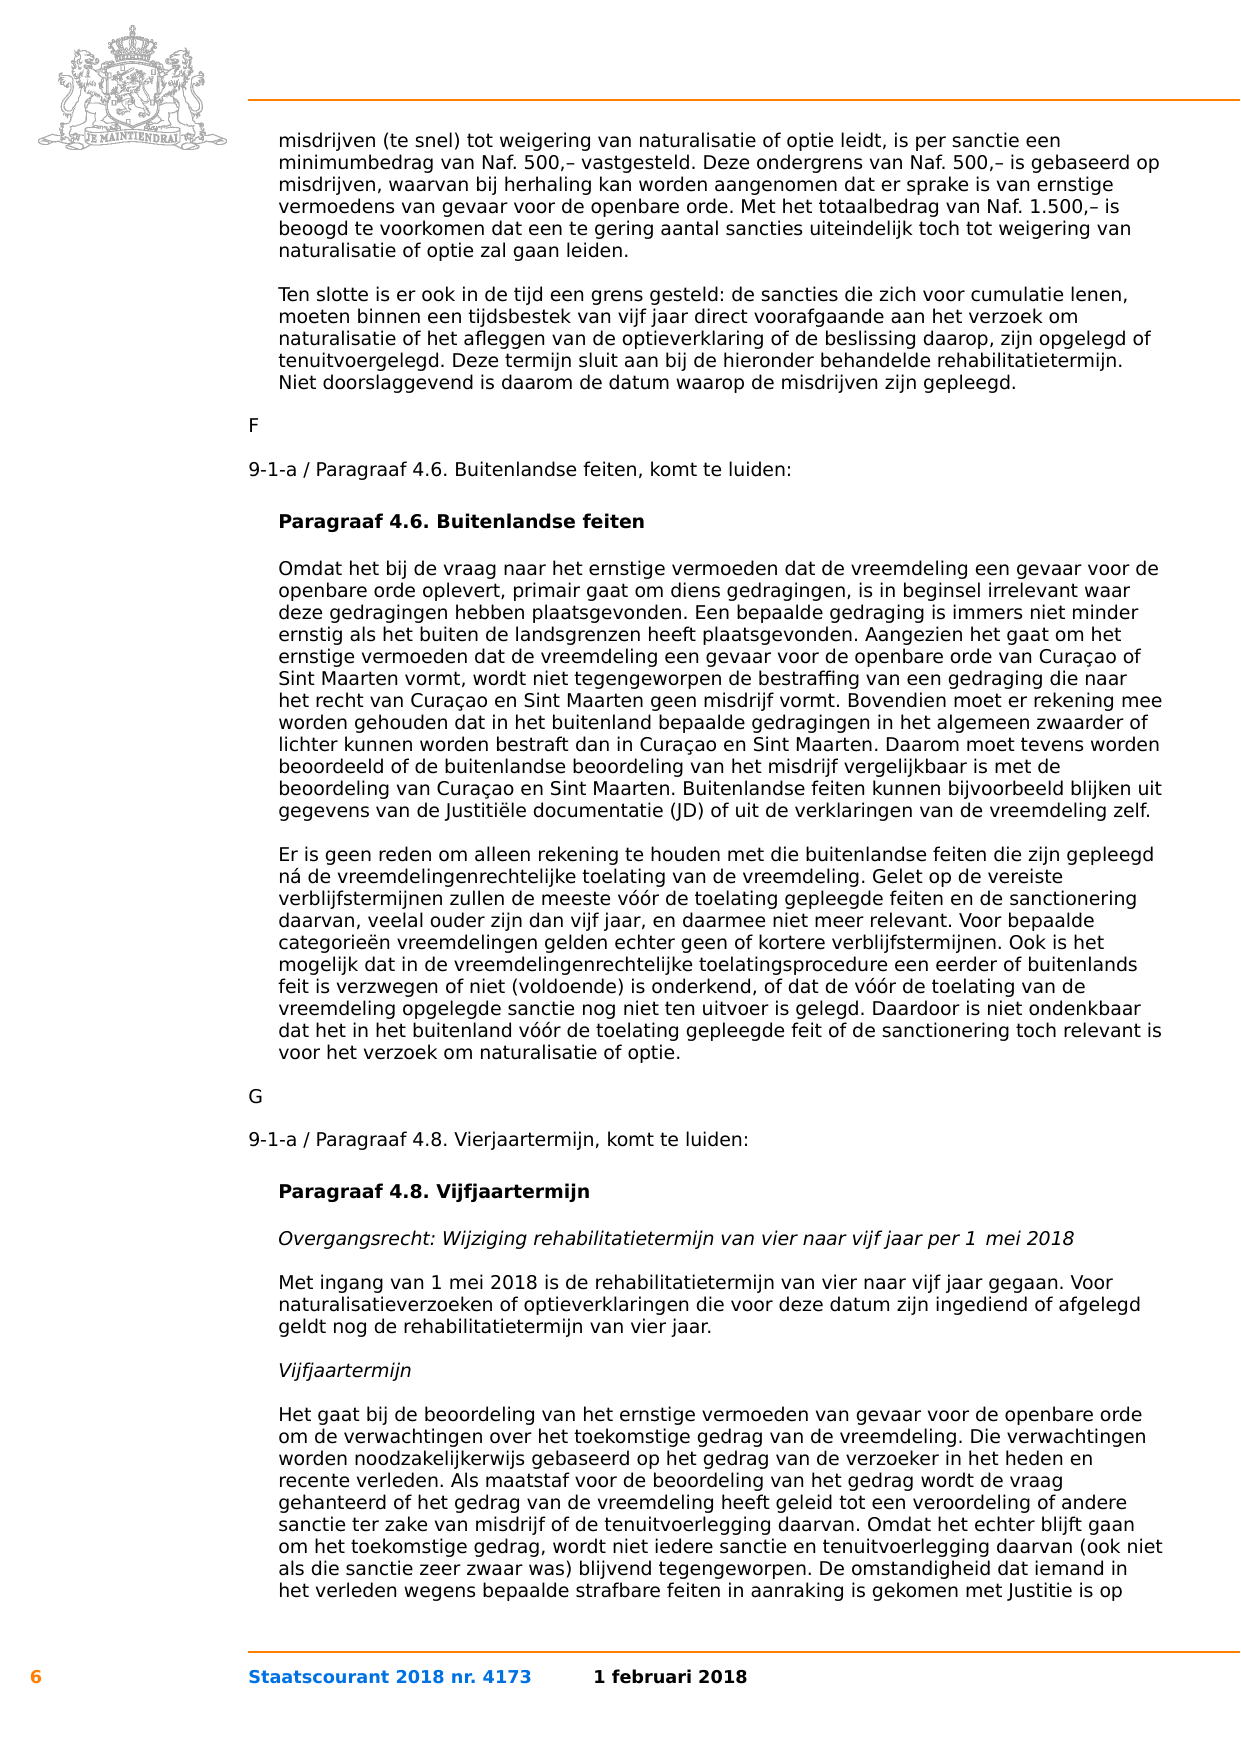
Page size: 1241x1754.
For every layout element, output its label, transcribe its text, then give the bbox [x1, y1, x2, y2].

subtitle Paragraaf 4.6. Buitenlandse feiten [278, 511, 1163, 533]
text Met ingang van 1 mei 2018 is de rehabilitatietermijn van vier naar vijf jaar gegaan. Voor naturalisatieverzoeken of optieverklaringen die voor deze datum zijn ingediend of afgelegd geldt nog de rehabilitatietermijn van vier jaar. [278, 1272, 1163, 1338]
text 9-1-a / Paragraaf 4.8. Vierjaartermijn, komt te luiden: [248, 1129, 1163, 1151]
text F [248, 415, 1163, 437]
subtitle Paragraaf 4.8. Vijfjaartermijn [278, 1181, 1163, 1203]
text Er is geen reden om alleen rekening te houden met die buitenlandse feiten die zijn gepleegd ná de vreemdelingenrechtelijke toelating van de vreemdeling. Gelet op de vereiste verblijfstermijnen zullen de meeste vóór de toelating gepleegde feiten en de sanctionering daarvan, veelal ouder zijn dan vijf jaar, en daarmee niet meer relevant. Voor bepaalde categorieën vreemdelingen gelden echter geen of kortere verblijfstermijnen. Ook is het mogelijk dat in de vreemdelingenrechtelijke toelatingsprocedure een eerder of buitenlands feit is verzwegen of niet (voldoende) is onderkend, of dat de vóór de toelating van de vreemdeling opgelegde sanctie nog niet ten uitvoer is gelegd. Daardoor is niet ondenkbaar dat het in het buitenland vóór de toelating gepleegde feit of de sanctionering toch relevant is voor het verzoek om naturalisatie of optie. [278, 844, 1163, 1064]
text Het gaat bij de beoordeling van het ernstige vermoeden van gevaar voor de openbare orde om de verwachtingen over het toekomstige gedrag van de vreemdeling. Die verwachtingen worden noodzakelijkerwijs gebaseerd op het gedrag van de verzoeker in het heden en recente verleden. Als maatstaf voor de beoordeling van het gedrag wordt de vraag gehanteerd of het gedrag van de vreemdeling heeft geleid tot een veroordeling of andere sanctie ter zake van misdrijf of de tenuitvoerlegging daarvan. Omdat het echter blijft gaan om het toekomstige gedrag, wordt niet iedere sanctie en tenuitvoerlegging daarvan (ook niet als die sanctie zeer zwaar was) blijvend tegengeworpen. De omstandigheid dat iemand in het verleden wegens bepaalde strafbare feiten in aanraking is gekomen met Justitie is op [278, 1404, 1163, 1602]
subtitle Vijfjaartermijn [278, 1360, 1163, 1382]
text 9-1-a / Paragraaf 4.6. Buitenlandse feiten, komt te luiden: [248, 459, 1163, 481]
text Ten slotte is er ook in de tijd een grens gesteld: de sancties die zich voor cumulatie lenen, moeten binnen een tijdsbestek van vijf jaar direct voorafgaande aan het verzoek om naturalisatie of het afleggen van de optieverklaring of de beslissing daarop, zijn opgelegd of tenuitvoergelegd. Deze termijn sluit aan bij de hieronder behandelde rehabilitatietermijn. Niet doorslaggevend is daarom de datum waarop de misdrijven zijn gepleegd. [278, 284, 1163, 393]
text Omdat het bij de vraag naar het ernstige vermoeden dat de vreemdeling een gevaar voor de openbare orde oplevert, primair gaat om diens gedragingen, is in beginsel irrelevant waar deze gedragingen hebben plaatsgevonden. Een bepaalde gedraging is immers niet minder ernstig als het buiten de landsgrenzen heeft plaatsgevonden. Aangezien het gaat om het ernstige vermoeden dat de vreemdeling een gevaar voor de openbare orde van Curaçao of Sint Maarten vormt, wordt niet tegengeworpen de bestraffing van een gedraging die naar het recht van Curaçao en Sint Maarten geen misdrijf vormt. Bovendien moet er rekening mee worden gehouden dat in het buitenland bepaalde gedragingen in het algemeen zwaarder of lichter kunnen worden bestraft dan in Curaçao en Sint Maarten. Daarom moet tevens worden beoordeeld of de buitenlandse beoordeling van het misdrijf vergelijkbaar is met de beoordeling van Curaçao en Sint Maarten. Buitenlandse feiten kunnen bijvoorbeeld blijken uit gegevens van de Justitiële documentatie (JD) of uit de verklaringen van de vreemdeling zelf. [278, 558, 1163, 822]
text G [248, 1086, 1163, 1107]
text misdrijven (te snel) tot weigering van naturalisatie of optie leidt, is per sanctie een minimumbedrag van Naf. 500,– vastgesteld. Deze ondergrens van Naf. 500,– is gebaseerd op misdrijven, waarvan bij herhaling kan worden aangenomen dat er sprake is van ernstige vermoedens van gevaar voor de openbare orde. Met het totaalbedrag van Naf. 1.500,– is beoogd te voorkomen dat een te gering aantal sancties uiteindelijk toch tot weigering van naturalisatie of optie zal gaan leiden. [278, 130, 1163, 262]
subtitle Overgangsrecht: Wijziging rehabilitatietermijn van vier naar vijf jaar per 1 mei 2018 [278, 1228, 1163, 1250]
picture [38, 25, 227, 150]
